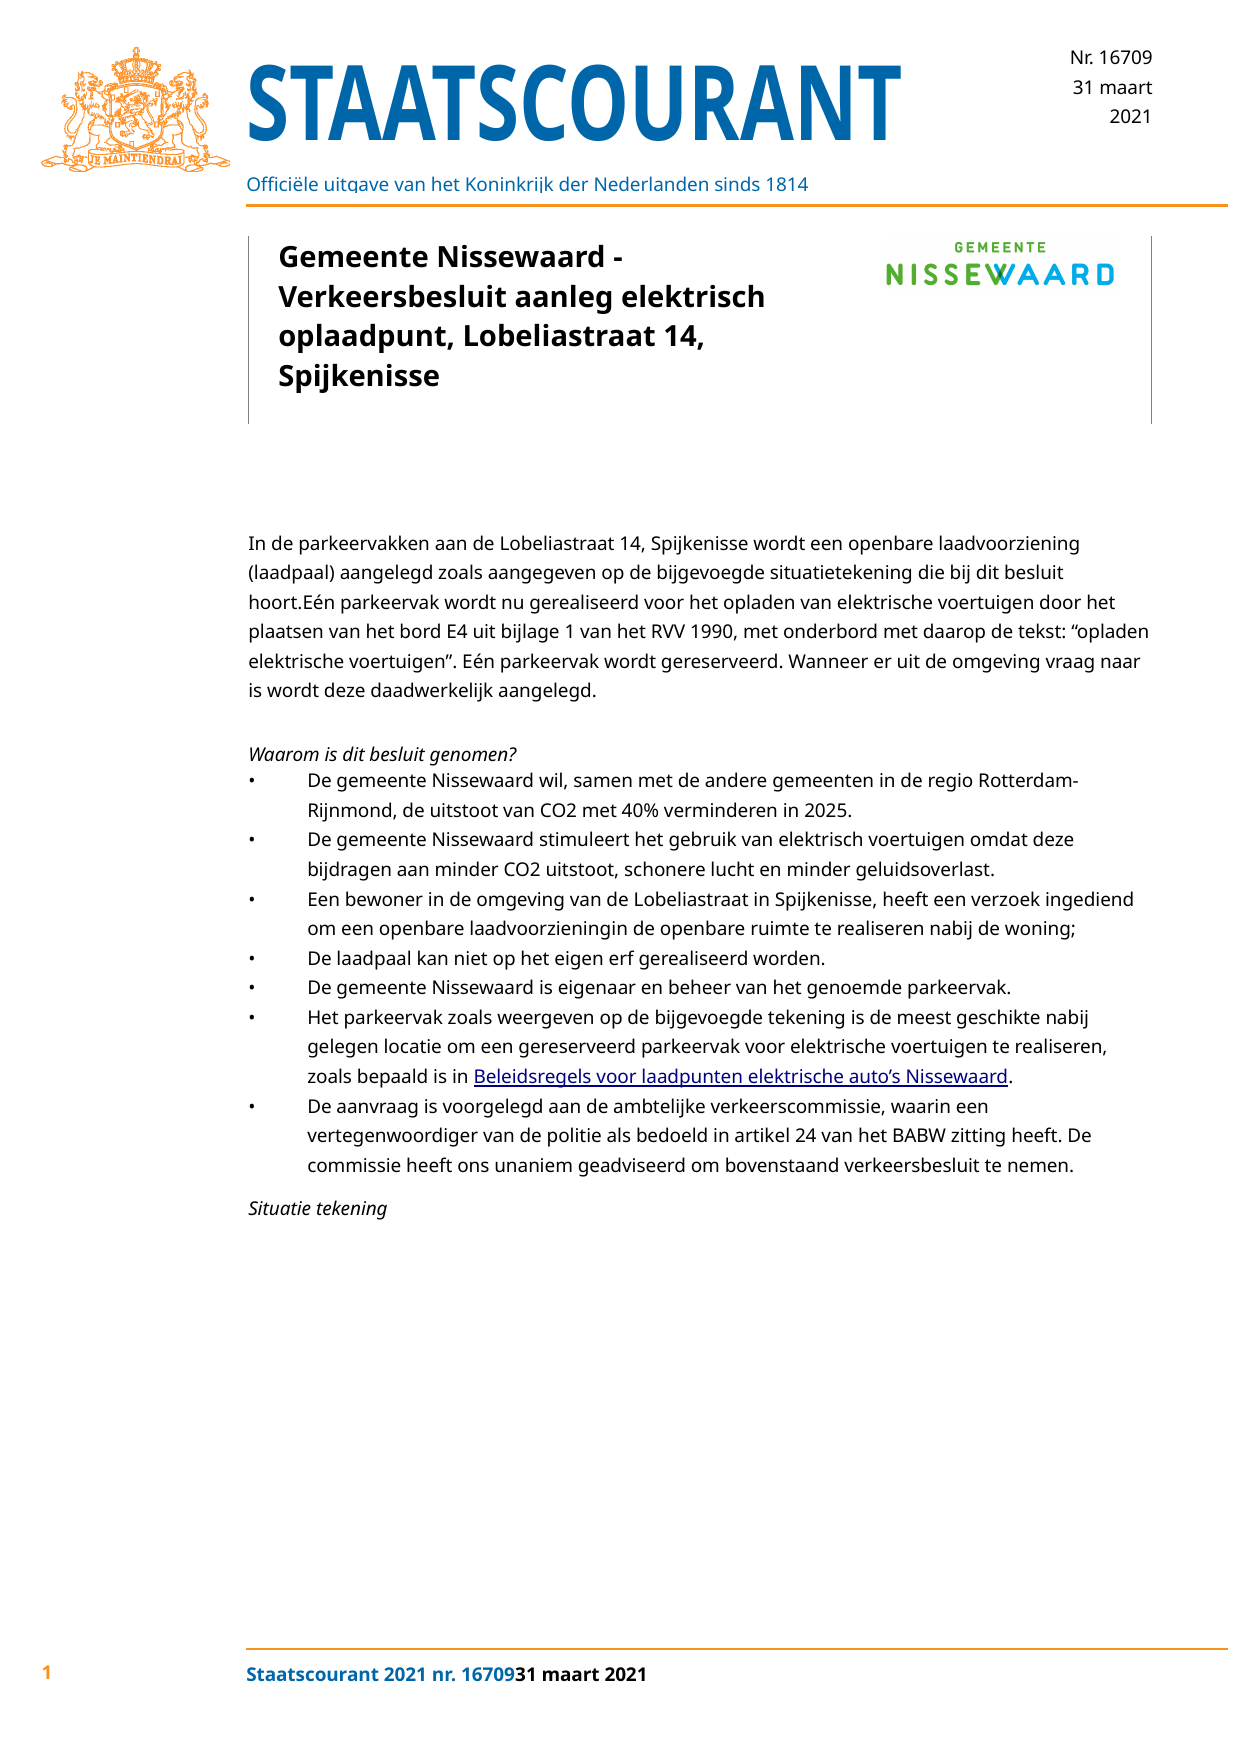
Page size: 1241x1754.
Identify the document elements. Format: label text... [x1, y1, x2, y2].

list Het parkeervak zoals weergeven op de bijgevoegde tekening is de meest geschikte nabij gelegen locatie om een gereserveerd parkeervak voor elektrische voertuigen te realiseren, zoals bepaald is in Beleidsregels voor laadpunten elektrische auto’s Nissewaard. [248, 1004, 1152, 1089]
list De laadpaal kan niet op het eigen erf gerealiseerd worden. [248, 945, 1152, 971]
table_header [850, 236, 1151, 424]
text Waarom is dit besluit genomen? [248, 742, 1152, 767]
picture [882, 236, 1119, 291]
list De gemeente Nissewaard stimuleert het gebruik van elektrisch voertuigen omdat deze bijdragen aan minder CO2 uitstoot, schonere lucht en minder geluidsoverlast. [248, 827, 1152, 882]
text In de parkeervakken aan de Lobeliastraat 14, Spijkenisse wordt een openbare laadvoorziening (laadpaal) aangelegd zoals aangegeven op de bijgevoegde situatietekening die bij dit besluit hoort.Eén parkeervak wordt nu gerealiseerd voor het opladen van elektrische voertuigen door het plaatsen van het bord E4 uit bijlage 1 van het RVV 1990, met onderbord met daarop de tekst: “opladen elektrische voertuigen”. Eén parkeervak wordt gereserveerd. Wanneer er uit de omgeving vraag naar is wordt deze daadwerkelijk aangelegd. [248, 530, 1152, 703]
picture [41, 47, 231, 172]
list De gemeente Nissewaard is eigenaar en beheer van het genoemde parkeervak. [248, 974, 1152, 1000]
text Situatie tekening [248, 1195, 1152, 1221]
list De gemeente Nissewaard wil, samen met de andere gemeenten in de regio Rotterdam-Rijnmond, de uitstoot van CO2 met 40% verminderen in 2025. [248, 767, 1152, 823]
list Een bewoner in de omgeving van de Lobeliastraat in Spijkenisse, heeft een verzoek ingediend om een openbare laadvoorzieningin de openbare ruimte te realiseren nabij de woning; [248, 886, 1152, 941]
table_header Gemeente Nissewaard - Verkeersbesluit aanleg elektrisch oplaadpunt, Lobeliastraat 14, Spijkenisse [249, 236, 850, 424]
list De aanvraag is voorgelegd aan de ambtelijke verkeerscommissie, waarin een vertegenwoordiger van de politie als bedoeld in artikel 24 van het BABW zitting heeft. De commissie heeft ons unaniem geadviseerd om bovenstaand verkeersbesluit te nemen. [248, 1093, 1152, 1178]
